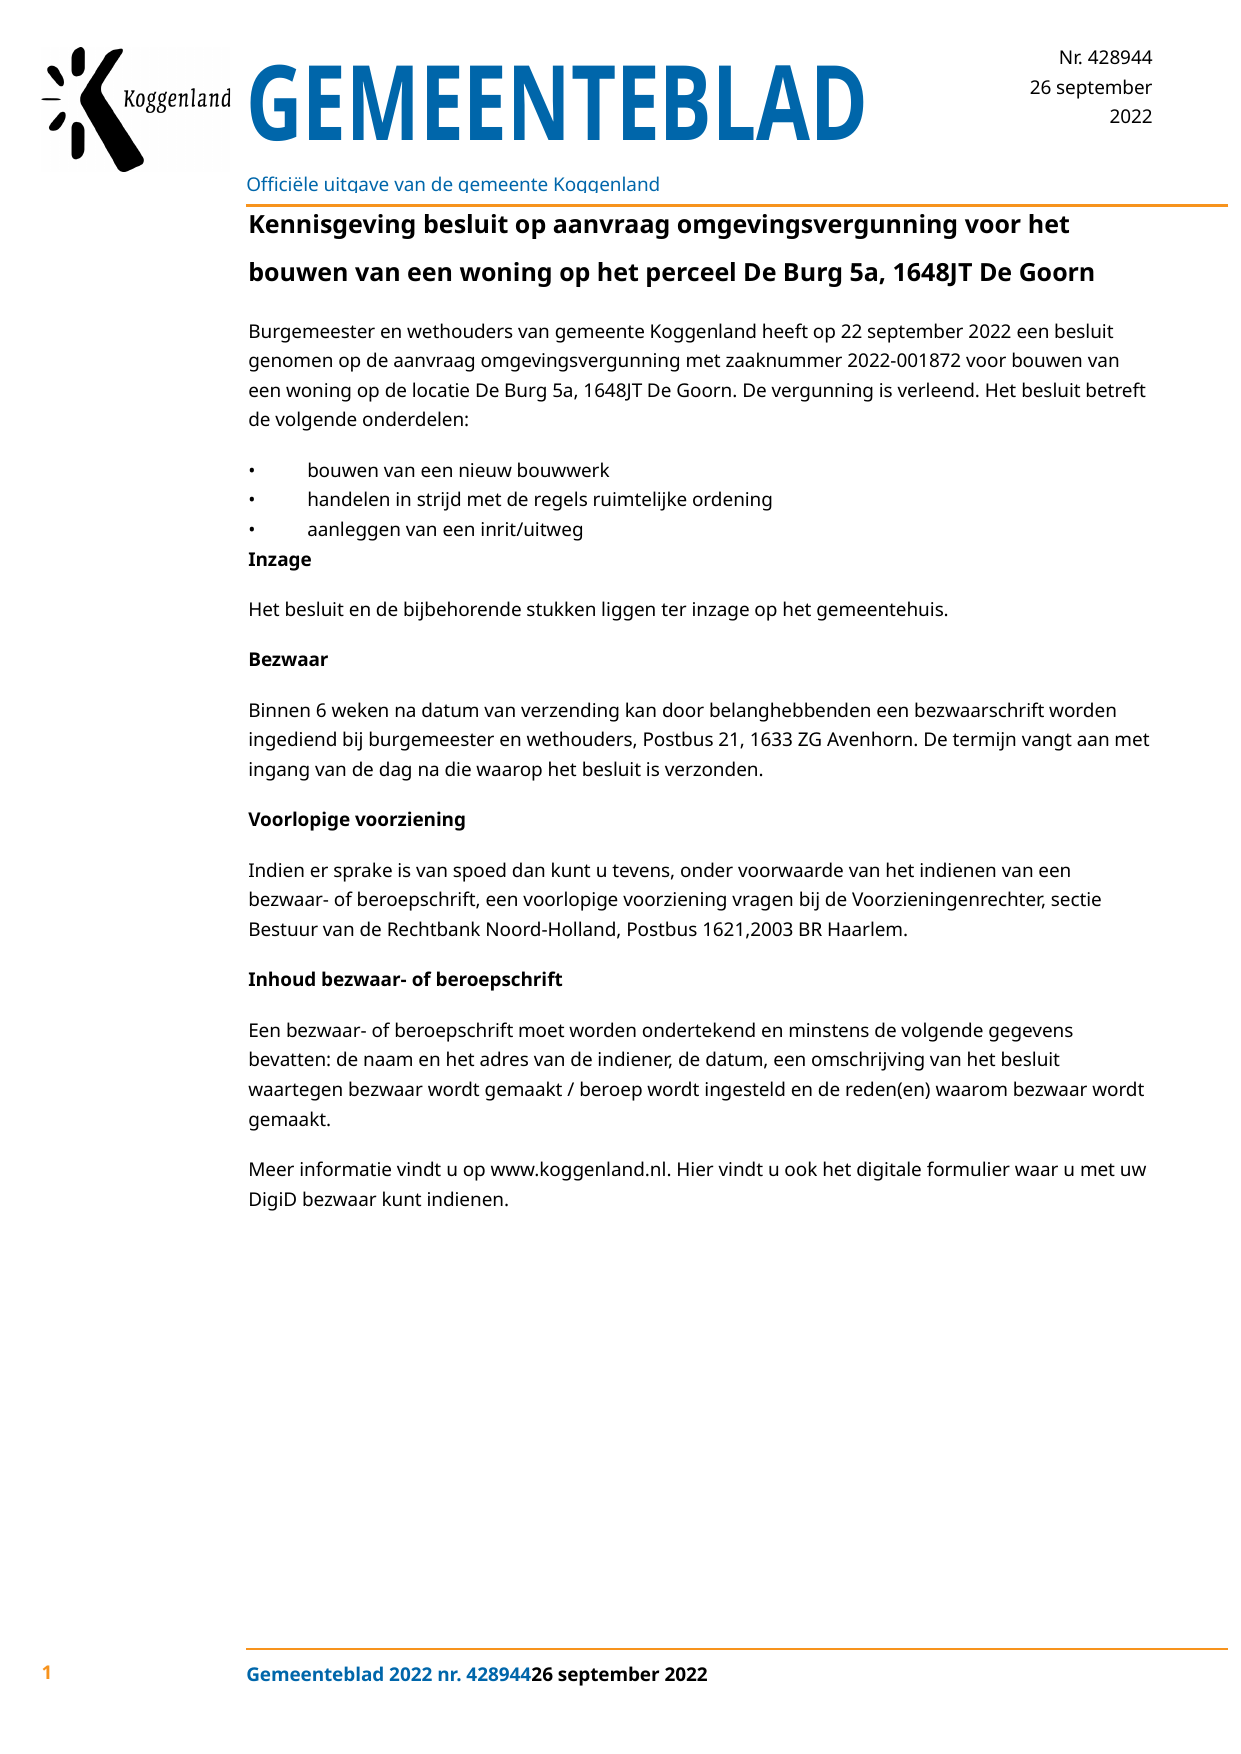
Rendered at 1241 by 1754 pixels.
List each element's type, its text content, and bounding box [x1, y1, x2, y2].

text Inzage [248, 546, 1152, 572]
list bouwen van een nieuw bouwwerk [248, 457, 1152, 483]
text Binnen 6 weken na datum van verzending kan door belanghebbenden een bezwaarschrift worden ingediend bij burgemeester en wethouders, Postbus 21, 1633 ZG Avenhorn. De termijn vangt aan met ingang van de dag na die waarop het besluit is verzonden. [248, 697, 1152, 782]
text Indien er sprake is van spoed dan kunt u tevens, onder voorwaarde van het indienen van een bezwaar- of beroepschrift, een voorlopige voorziening vragen bij de Voorzieningenrechter, sectie Bestuur van de Rechtbank Noord-Holland, Postbus 1621,2003 BR Haarlem. [248, 857, 1152, 942]
text Voorlopige voorziening [248, 807, 1152, 832]
text Burgemeester en wethouders van gemeente Koggenland heeft op 22 september 2022 een besluit genomen op de aanvraag omgevingsvergunning met zaaknummer 2022-001872 voor bouwen van een woning op de locatie De Burg 5a, 1648JT De Goorn. De vergunning is verleend. Het besluit betreft de volgende onderdelen: [248, 318, 1152, 432]
text Bezwaar [248, 647, 1152, 672]
text Het besluit en de bijbehorende stukken liggen ter inzage op het gemeentehuis. [248, 596, 1152, 622]
text Een bezwaar- of beroepschrift moet worden ondertekend en minstens de volgende gegevens bevatten: de naam en het adres van de indiener, de datum, een omschrijving van het besluit waartegen bezwaar wordt gemaakt / beroep wordt ingesteld en de reden(en) waarom bezwaar wordt gemaakt. [248, 1017, 1152, 1132]
picture [41, 47, 231, 172]
list handelen in strijd met de regels ruimtelijke ordening [248, 487, 1152, 512]
text Kennisgeving besluit op aanvraag omgevingsvergunning voor het bouwen van een woning op het perceel De Burg 5a, 1648JT De Goorn [248, 207, 1152, 288]
text Inhoud bezwaar- of beroepschrift [248, 967, 1152, 992]
list aanleggen van een inrit/uitweg [248, 516, 1152, 542]
text Meer informatie vindt u op www.koggenland.nl. Hier vindt u ook het digitale formulier waar u met uw DigiD bezwaar kunt indienen. [248, 1156, 1152, 1212]
